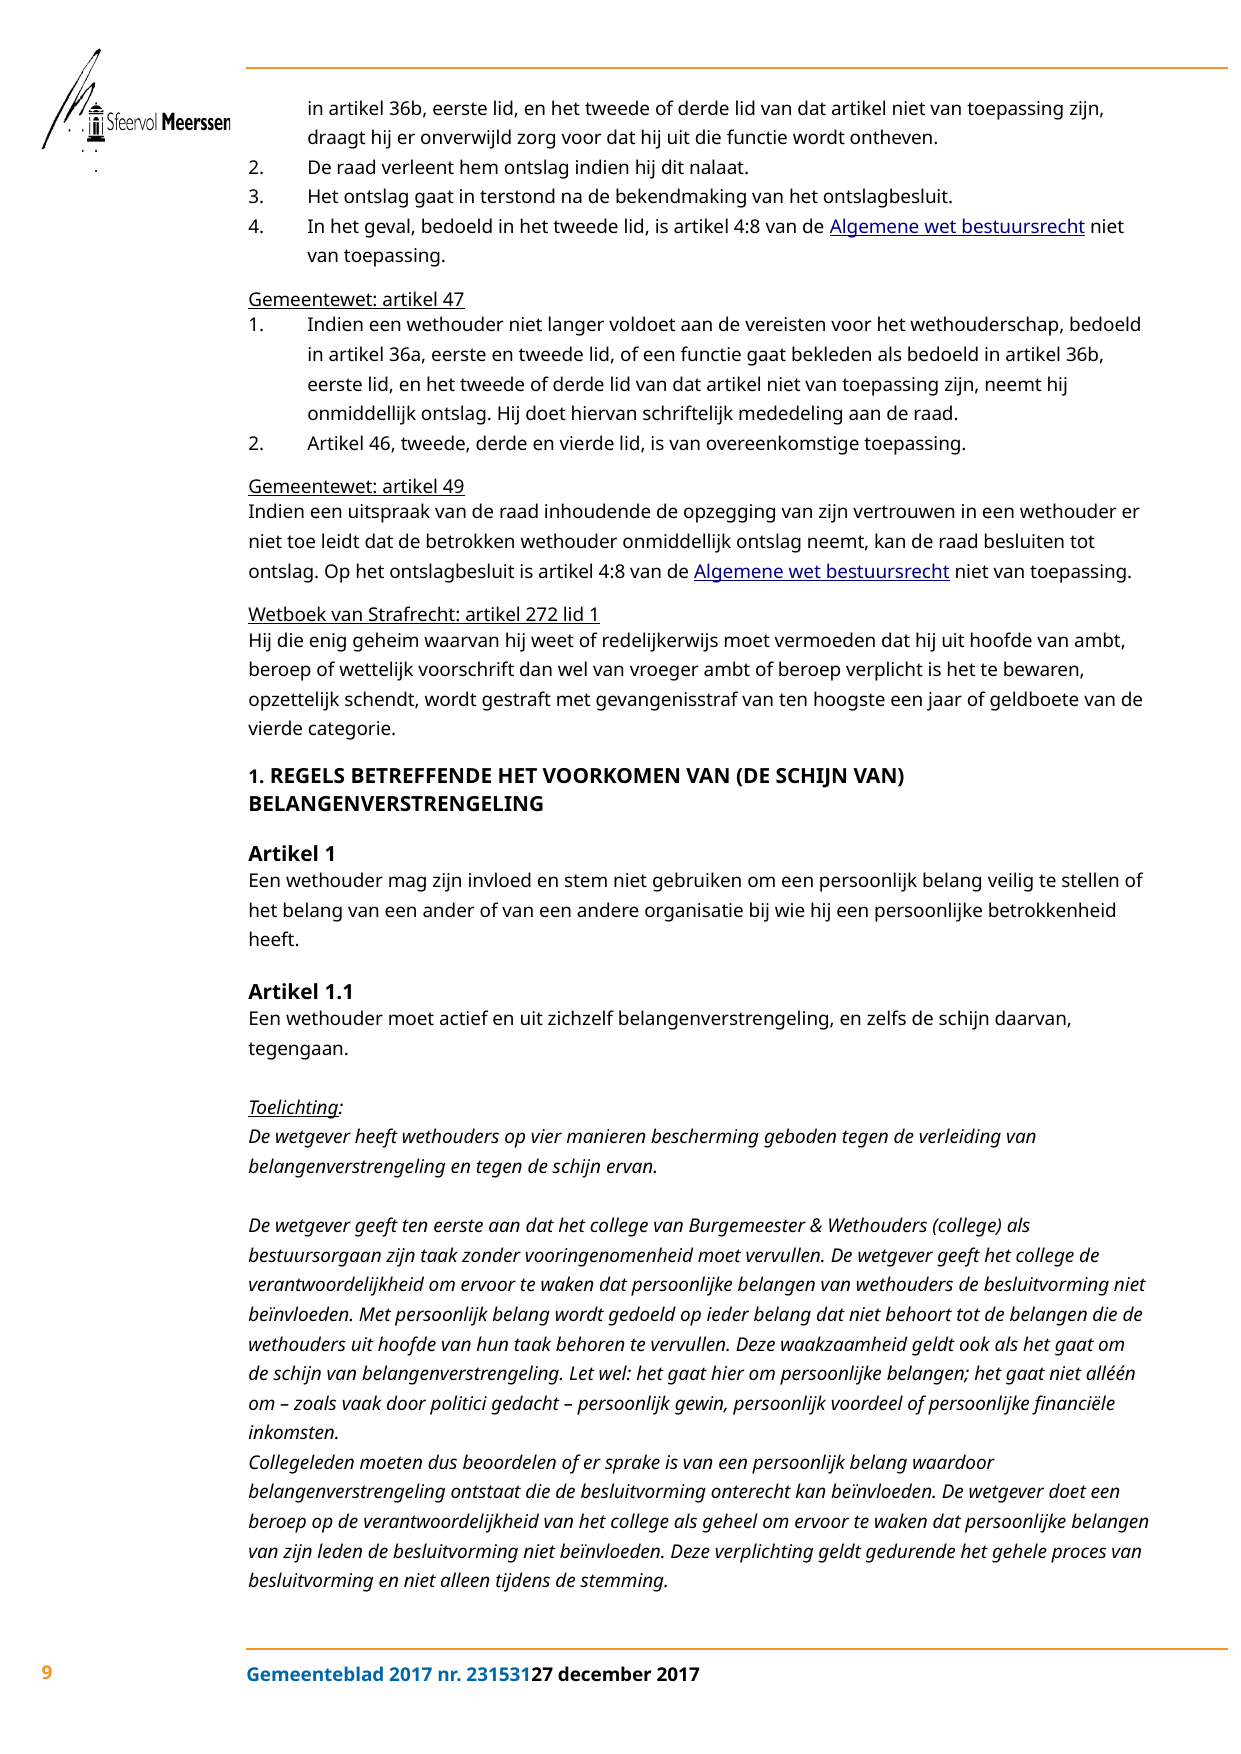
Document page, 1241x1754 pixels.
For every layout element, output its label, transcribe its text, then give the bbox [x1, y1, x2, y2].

text Een wethouder mag zijn invloed en stem niet gebruiken om een persoonlijk belang veilig te stellen of het belang van een ander of van een andere organisatie bij wie hij een persoonlijke betrokkenheid heeft. [248, 867, 1152, 952]
text Een wethouder moet actief en uit zichzelf belangenverstrengeling, en zelfs de schijn daarvan, tegengaan. [248, 1005, 1152, 1061]
list In het geval, bedoeld in het tweede lid, is artikel 4:8 van de Algemene wet bestuursrecht niet van toepassing. [248, 213, 1152, 268]
text Artikel 1.1 [248, 977, 1152, 1005]
list in artikel 36b, eerste lid, en het tweede of derde lid van dat artikel niet van toepassing zijn, draagt hij er onverwijld zorg voor dat hij uit die functie wordt ontheven. [248, 95, 1152, 150]
text De wetgever geeft ten eerste aan dat het college van Burgemeester & Wethouders (college) als bestuursorgaan zijn taak zonder vooringenomenheid moet vervullen. De wetgever geeft het college de verantwoordelijkheid om ervoor te waken dat persoonlijke belangen van wethouders de besluitvorming niet beïnvloeden. Met persoonlijk belang wordt gedoeld op ieder belang dat niet behoort tot de belangen die de wethouders uit hoofde van hun taak behoren te vervullen. Deze waakzaamheid geldt ook als het gaat om de schijn van belangenverstrengeling. Let wel: het gaat hier om persoonlijke belangen; het gaat niet alléén om – zoals vaak door politici gedacht – persoonlijk gewin, persoonlijk voordeel of persoonlijke financiële inkomsten. [248, 1212, 1152, 1445]
text De wetgever heeft wethouders op vier manieren bescherming geboden tegen de verleiding van belangenverstrengeling en tegen de schijn ervan. [248, 1124, 1152, 1179]
list Indien een wethouder niet langer voldoet aan de vereisten voor het wethouderschap, bedoeld in artikel 36a, eerste en tweede lid, of een functie gaat bekleden als bedoeld in artikel 36b, eerste lid, en het tweede of derde lid van dat artikel niet van toepassing zijn, neemt hij onmiddellijk ontslag. Hij doet hiervan schriftelijk mededeling aan de raad. [248, 312, 1152, 426]
text Wetboek van Strafrecht: artikel 272 lid 1 [248, 601, 1152, 627]
text Indien een uitspraak van de raad inhoudende de opzegging van zijn vertrouwen in een wethouder er niet toe leidt dat de betrokken wethouder onmiddellijk ontslag neemt, kan de raad besluiten tot ontslag. Op het ontslagbesluit is artikel 4:8 van de Algemene wet bestuursrecht niet van toepassing. [248, 499, 1152, 584]
list De raad verleent hem ontslag indien hij dit nalaat. [248, 154, 1152, 180]
picture [41, 47, 231, 172]
text Hij die enig geheim waarvan hij weet of redelijkerwijs moet vermoeden dat hij uit hoofde van ambt, beroep of wettelijk voorschrift dan wel van vroeger ambt of beroep verplicht is het te bewaren, opzettelijk schendt, wordt gestraft met gevangenisstraf van ten hoogste een jaar of geldboete van de vierde categorie. [248, 627, 1152, 741]
text Gemeentewet: artikel 49 [248, 473, 1152, 499]
text Collegeleden moeten dus beoordelen of er sprake is van een persoonlijk belang waardoor belangenverstrengeling ontstaat die de besluitvorming onterecht kan beïnvloeden. De wetgever doet een beroep op de verantwoordelijkheid van het college als geheel om ervoor te waken dat persoonlijke belangen van zijn leden de besluitvorming niet beïnvloeden. Deze verplichting geldt gedurende het gehele proces van besluitvorming en niet alleen tijdens de stemming. [248, 1449, 1152, 1593]
text Artikel 1 [248, 839, 1152, 867]
text Toelichting: [248, 1094, 1152, 1120]
list Het ontslag gaat in terstond na de bekendmaking van het ontslagbesluit. [248, 183, 1152, 209]
list Artikel 46, tweede, derde en vierde lid, is van overeenkomstige toepassing. [248, 430, 1152, 456]
text 1. REGELS BETREFFENDE HET VOORKOMEN VAN (DE SCHIJN VAN) BELANGENVERSTRENGELING [248, 761, 1152, 818]
text Gemeentewet: artikel 47 [248, 286, 1152, 312]
